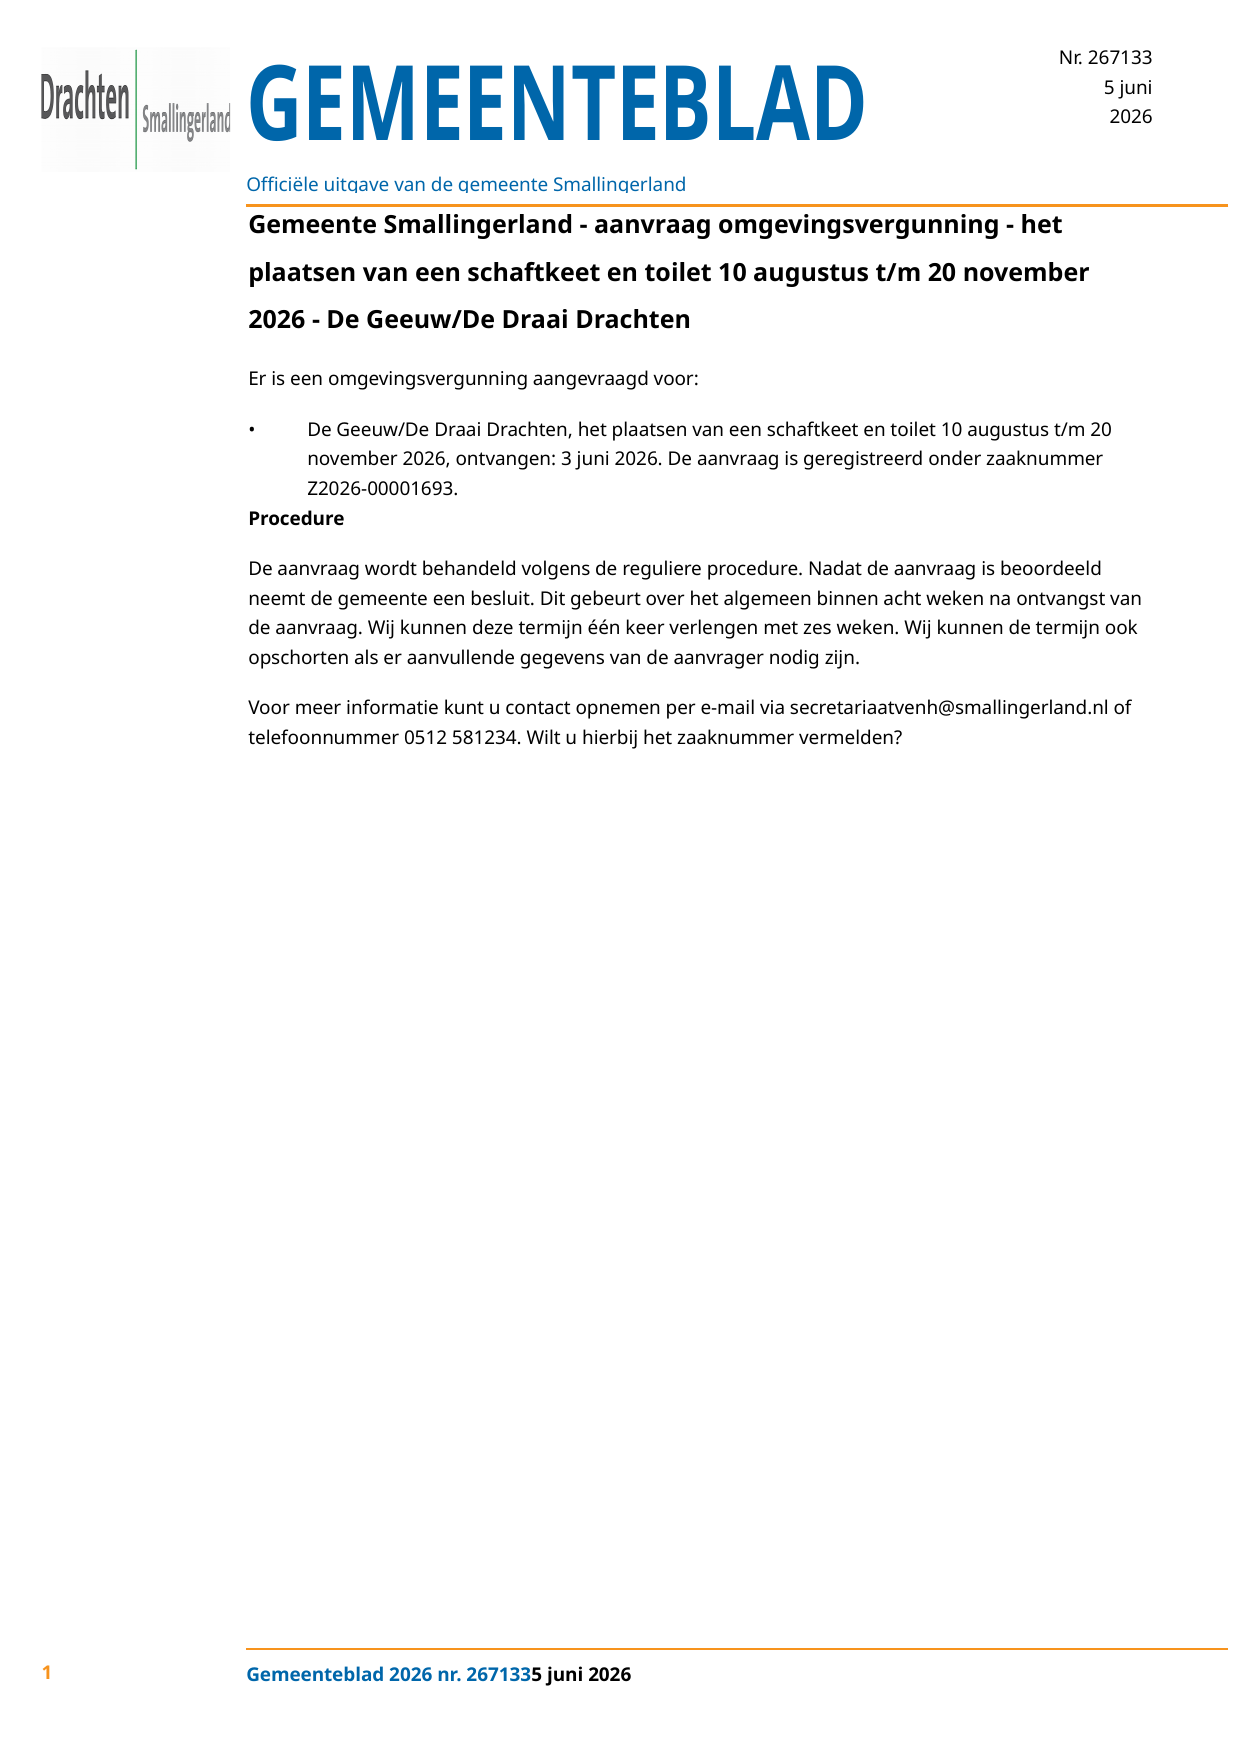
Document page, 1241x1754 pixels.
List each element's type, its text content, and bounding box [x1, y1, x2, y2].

list De Geeuw/De Draai Drachten, het plaatsen van een schaftkeet en toilet 10 augustus t/m 20 november 2026, ontvangen: 3 juni 2026. De aanvraag is geregistreerd onder zaaknummer Z2026-00001693. [248, 416, 1152, 501]
text Procedure [248, 505, 1152, 530]
text Gemeente Smallingerland - aanvraag omgevingsvergunning - het plaatsen van een schaftkeet en toilet 10 augustus t/m 20 november 2026 - De Geeuw/De Draai Drachten [248, 207, 1152, 336]
text Er is een omgevingsvergunning aangevraagd voor: [248, 366, 1152, 391]
text Voor meer informatie kunt u contact opnemen per e-mail via secretariaatvenh@smallingerland.nl of telefoonnummer 0512 581234. Wilt u hierbij het zaaknummer vermelden? [248, 694, 1152, 749]
picture [41, 47, 231, 172]
text De aanvraag wordt behandeld volgens de reguliere procedure. Nadat de aanvraag is beoordeeld neemt de gemeente een besluit. Dit gebeurt over het algemeen binnen acht weken na ontvangst van de aanvraag. Wij kunnen deze termijn één keer verlengen met zes weken. Wij kunnen de termijn ook opschorten als er aanvullende gegevens van de aanvrager nodig zijn. [248, 555, 1152, 669]
